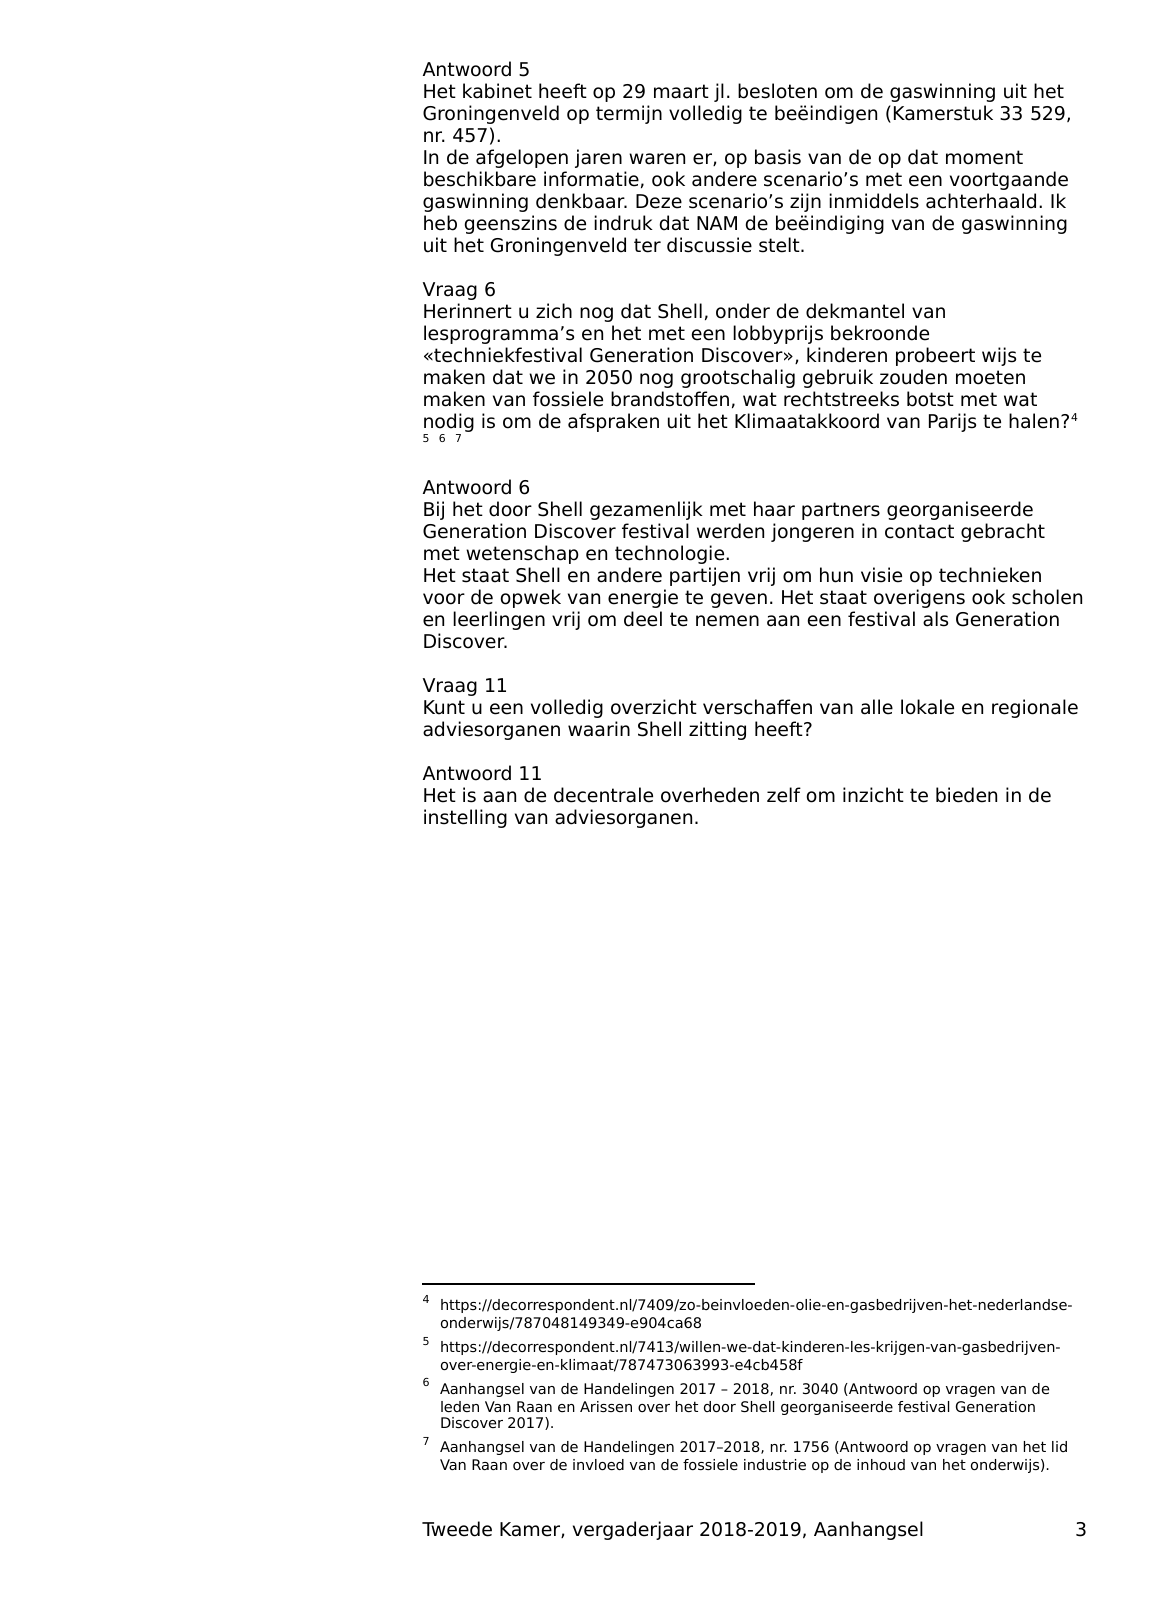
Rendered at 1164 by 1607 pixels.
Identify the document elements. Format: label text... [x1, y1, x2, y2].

text Vraag 6 [422, 279, 1087, 301]
text Aanhangsel van de Handelingen 2017–2018, nr. 1756 (Antwoord op vragen van het lid Van Raan over de invloed van de fossiele industrie op de inhoud van het onderwijs). [422, 1435, 1087, 1474]
text Aanhangsel van de Handelingen 2017 – 2018, nr. 3040 (Antwoord op vragen van de leden Van Raan en Arissen over het door Shell georganiseerde festival Generation Discover 2017). [422, 1377, 1087, 1432]
text Antwoord 6 [422, 477, 1087, 499]
text Het kabinet heeft op 29 maart jl. besloten om de gaswinning uit het Groningenveld op termijn volledig te beëindigen (Kamerstuk 33 529, nr. 457). [422, 81, 1087, 147]
text Herinnert u zich nog dat Shell, onder de dekmantel van lesprogramma’s en het met een lobbyprijs bekroonde «techniekfestival Generation Discover», kinderen probeert wijs te maken dat we in 2050 nog grootschalig gebruik zouden moeten maken van fossiele brandstoffen, wat rechtstreeks botst met wat nodig is om de afspraken uit het Klimaatakkoord van Parijs te halen? [422, 301, 1087, 455]
text https://decorrespondent.nl/7409/zo-beinvloeden-olie-en-gasbedrijven-het-nederlandse-onderwijs/787048149349-e904ca68 [422, 1293, 1087, 1332]
text https://decorrespondent.nl/7413/willen-we-dat-kinderen-les-krijgen-van-gasbedrijven-over-energie-en-klimaat/787473063993-e4cb458f [422, 1335, 1087, 1374]
text Het is aan de decentrale overheden zelf om inzicht te bieden in de instelling van adviesorganen. [422, 785, 1087, 829]
text Het staat Shell en andere partijen vrij om hun visie op technieken voor de opwek van energie te geven. Het staat overigens ook scholen en leerlingen vrij om deel te nemen aan een festival als Generation Discover. [422, 565, 1087, 653]
text Kunt u een volledig overzicht verschaffen van alle lokale en regionale adviesorganen waarin Shell zitting heeft? [422, 697, 1087, 741]
text Bij het door Shell gezamenlijk met haar partners georganiseerde Generation Discover festival werden jongeren in contact gebracht met wetenschap en technologie. [422, 499, 1087, 565]
text Vraag 11 [422, 675, 1087, 697]
text Antwoord 11 [422, 763, 1087, 785]
text In de afgelopen jaren waren er, op basis van de op dat moment beschikbare informatie, ook andere scenario’s met een voortgaande gaswinning denkbaar. Deze scenario’s zijn inmiddels achterhaald. Ik heb geenszins de indruk dat NAM de beëindiging van de gaswinning uit het Groningenveld ter discussie stelt. [422, 147, 1087, 257]
text Antwoord 5 [422, 59, 1087, 81]
